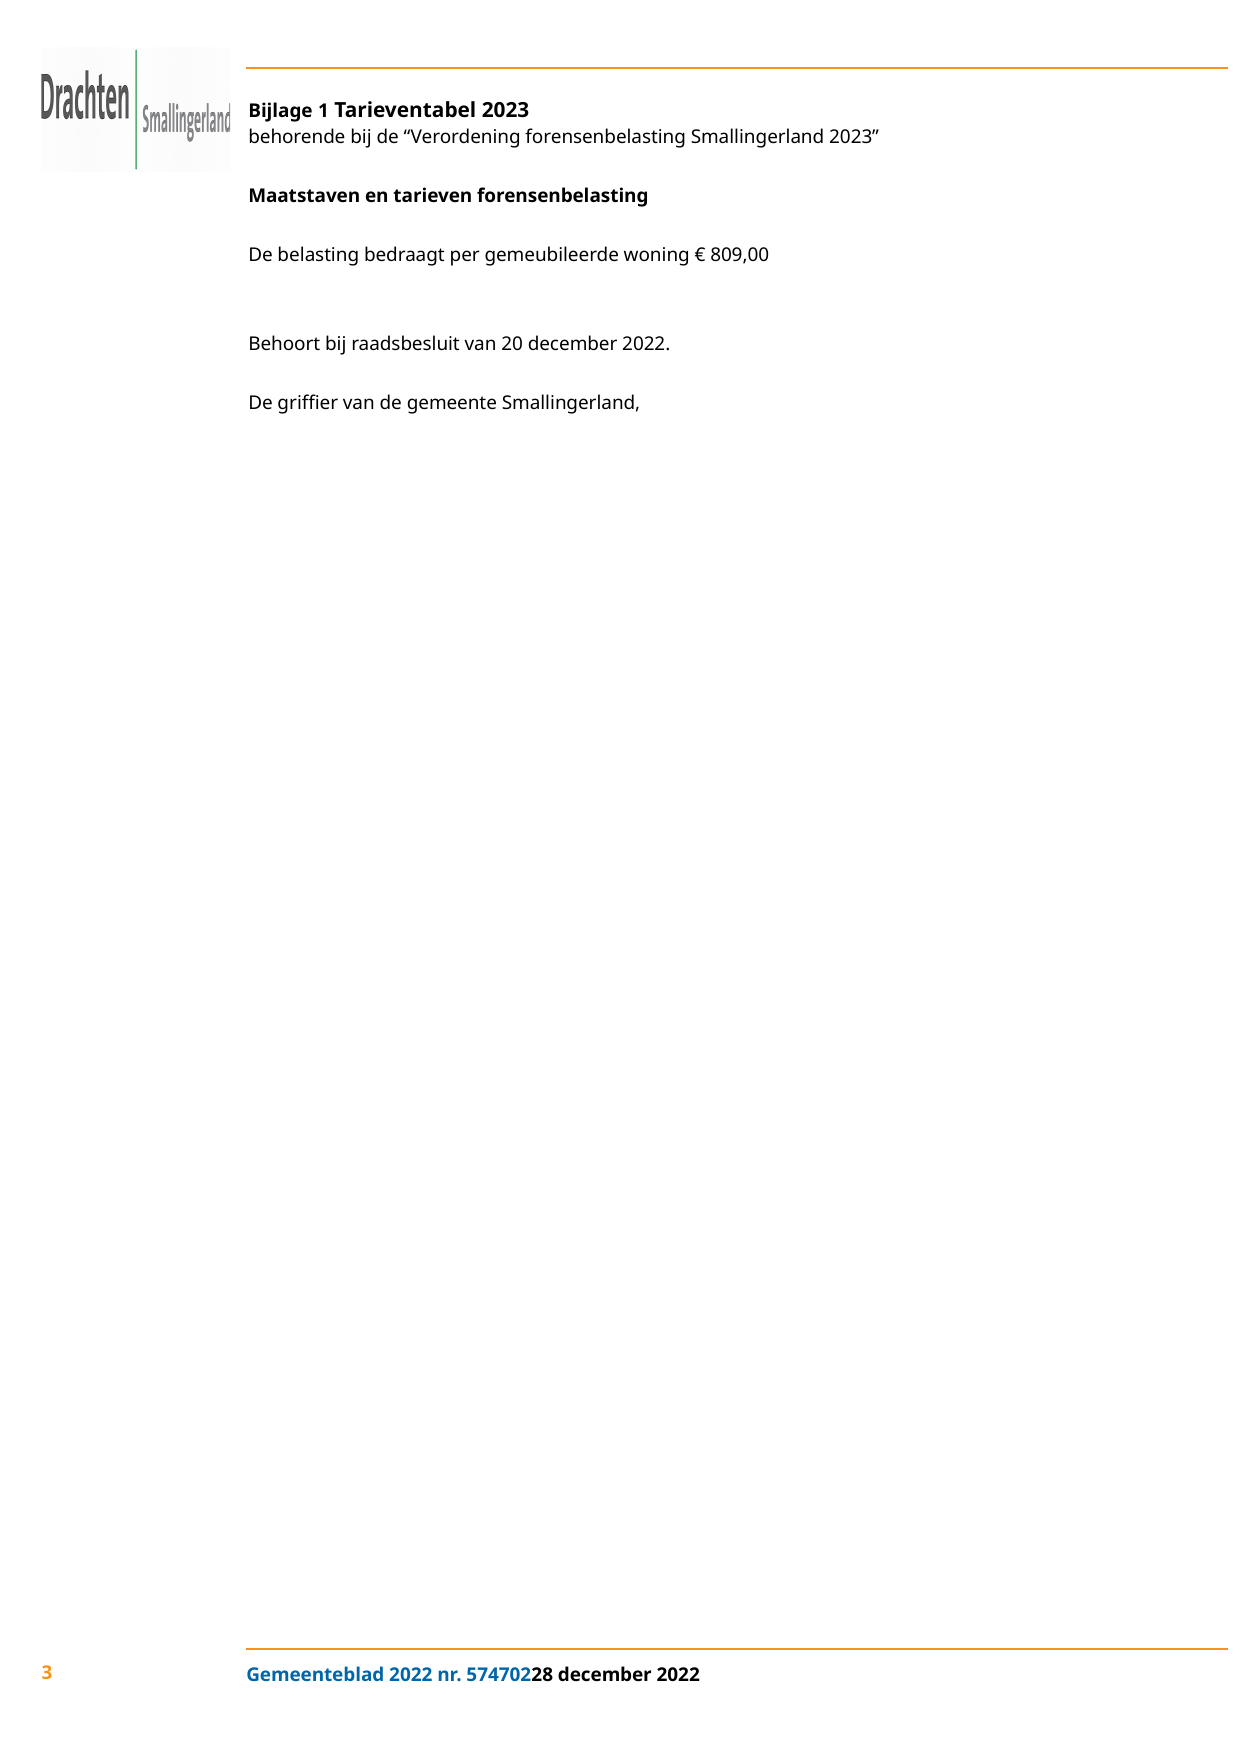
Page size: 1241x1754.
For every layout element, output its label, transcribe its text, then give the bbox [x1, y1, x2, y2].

text De griffier van de gemeente Smallingerland, [248, 389, 1152, 415]
text De belasting bedraagt per gemeubileerde woning € 809,00 [248, 242, 1152, 267]
picture [41, 47, 231, 172]
text Behoort bij raadsbesluit van 20 december 2022. [248, 330, 1152, 356]
text Bijlage 1 Tarieventabel 2023 [248, 95, 1152, 123]
text behorende bij de “Verordening forensenbelasting Smallingerland 2023” [248, 123, 1152, 149]
text Maatstaven en tarieven forensenbelasting [248, 182, 1152, 208]
